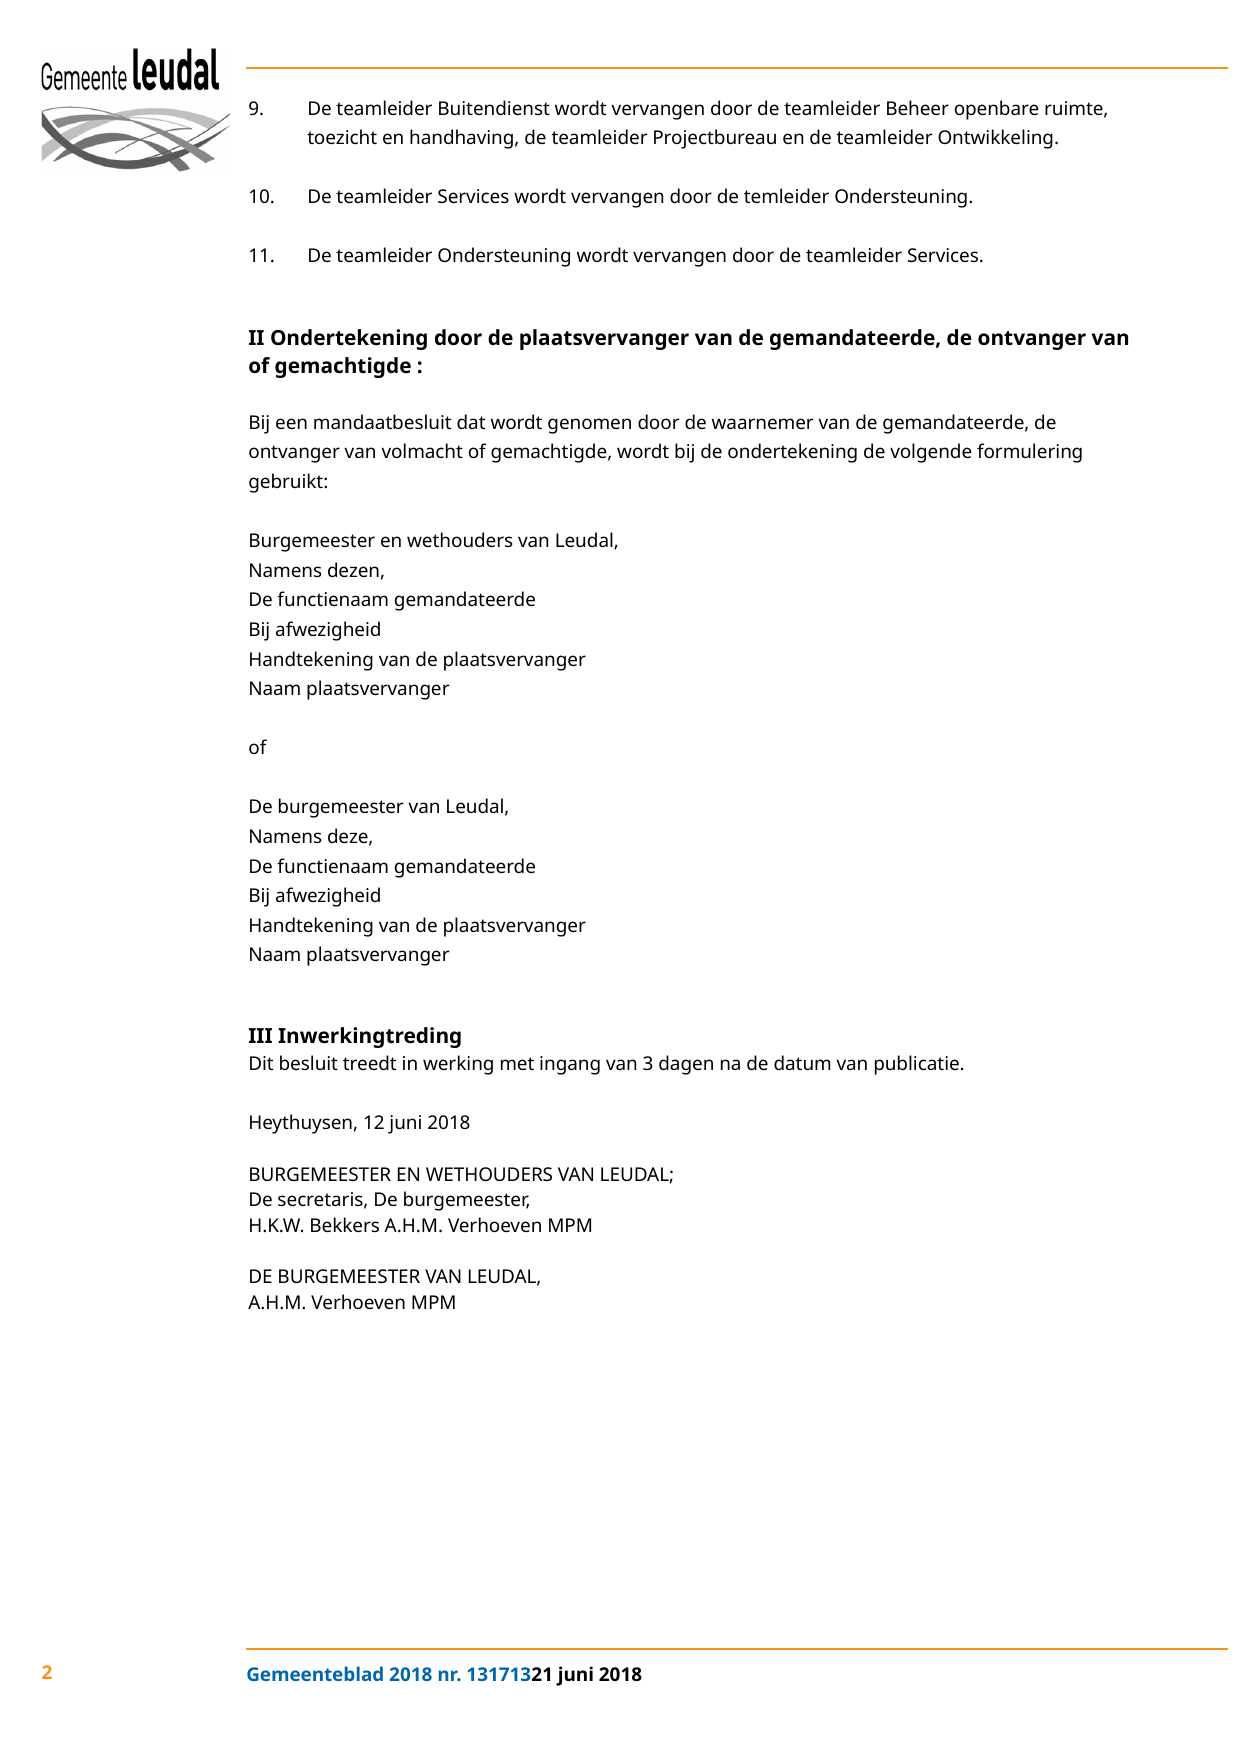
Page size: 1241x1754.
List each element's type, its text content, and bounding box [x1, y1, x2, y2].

text De functienaam gemandateerde [248, 853, 1152, 879]
text Handtekening van de plaatsvervanger [248, 912, 1152, 938]
text of [248, 734, 1152, 760]
text De functienaam gemandateerde [248, 587, 1152, 612]
text De secretaris, De burgemeester, [248, 1186, 1152, 1212]
text Bij een mandaatbesluit dat wordt genomen door de waarnemer van de gemandateerde, de ontvanger van volmacht of gemachtigde, wordt bij de ondertekening de volgende formulering gebruikt: [248, 409, 1152, 494]
text Namens deze, [248, 823, 1152, 849]
text Bij afwezigheid [248, 616, 1152, 642]
list De teamleider Buitendienst wordt vervangen door de teamleider Beheer openbare ruimte, toezicht en handhaving, de teamleider Projectbureau en de teamleider Ontwikkeling. [248, 95, 1152, 150]
picture [41, 47, 231, 172]
text Handtekening van de plaatsvervanger [248, 646, 1152, 672]
text Dit besluit treedt in werking met ingang van 3 dagen na de datum van publicatie. [248, 1050, 1152, 1076]
text Bij afwezigheid [248, 882, 1152, 908]
list De teamleider Ondersteuning wordt vervangen door de teamleider Services. [248, 243, 1152, 268]
text II Ondertekening door de plaatsvervanger van de gemandateerde, de ontvanger van of gemachtigde : [248, 323, 1152, 379]
text Naam plaatsvervanger [248, 675, 1152, 701]
text DE BURGEMEESTER VAN LEUDAL, [248, 1264, 1152, 1289]
text Burgemeester en wethouders van Leudal, [248, 527, 1152, 553]
text Naam plaatsvervanger [248, 942, 1152, 967]
text A.H.M. Verhoeven MPM [248, 1289, 1152, 1315]
text III Inwerkingtreding [248, 1022, 1152, 1050]
text H.K.W. Bekkers A.H.M. Verhoeven MPM [248, 1212, 1152, 1238]
text De burgemeester van Leudal, [248, 794, 1152, 819]
text Heythuysen, 12 juni 2018 [248, 1109, 1152, 1135]
text Namens dezen, [248, 557, 1152, 583]
text BURGEMEESTER EN WETHOUDERS VAN LEUDAL; [248, 1161, 1152, 1186]
list De teamleider Services wordt vervangen door de temleider Ondersteuning. [248, 183, 1152, 209]
